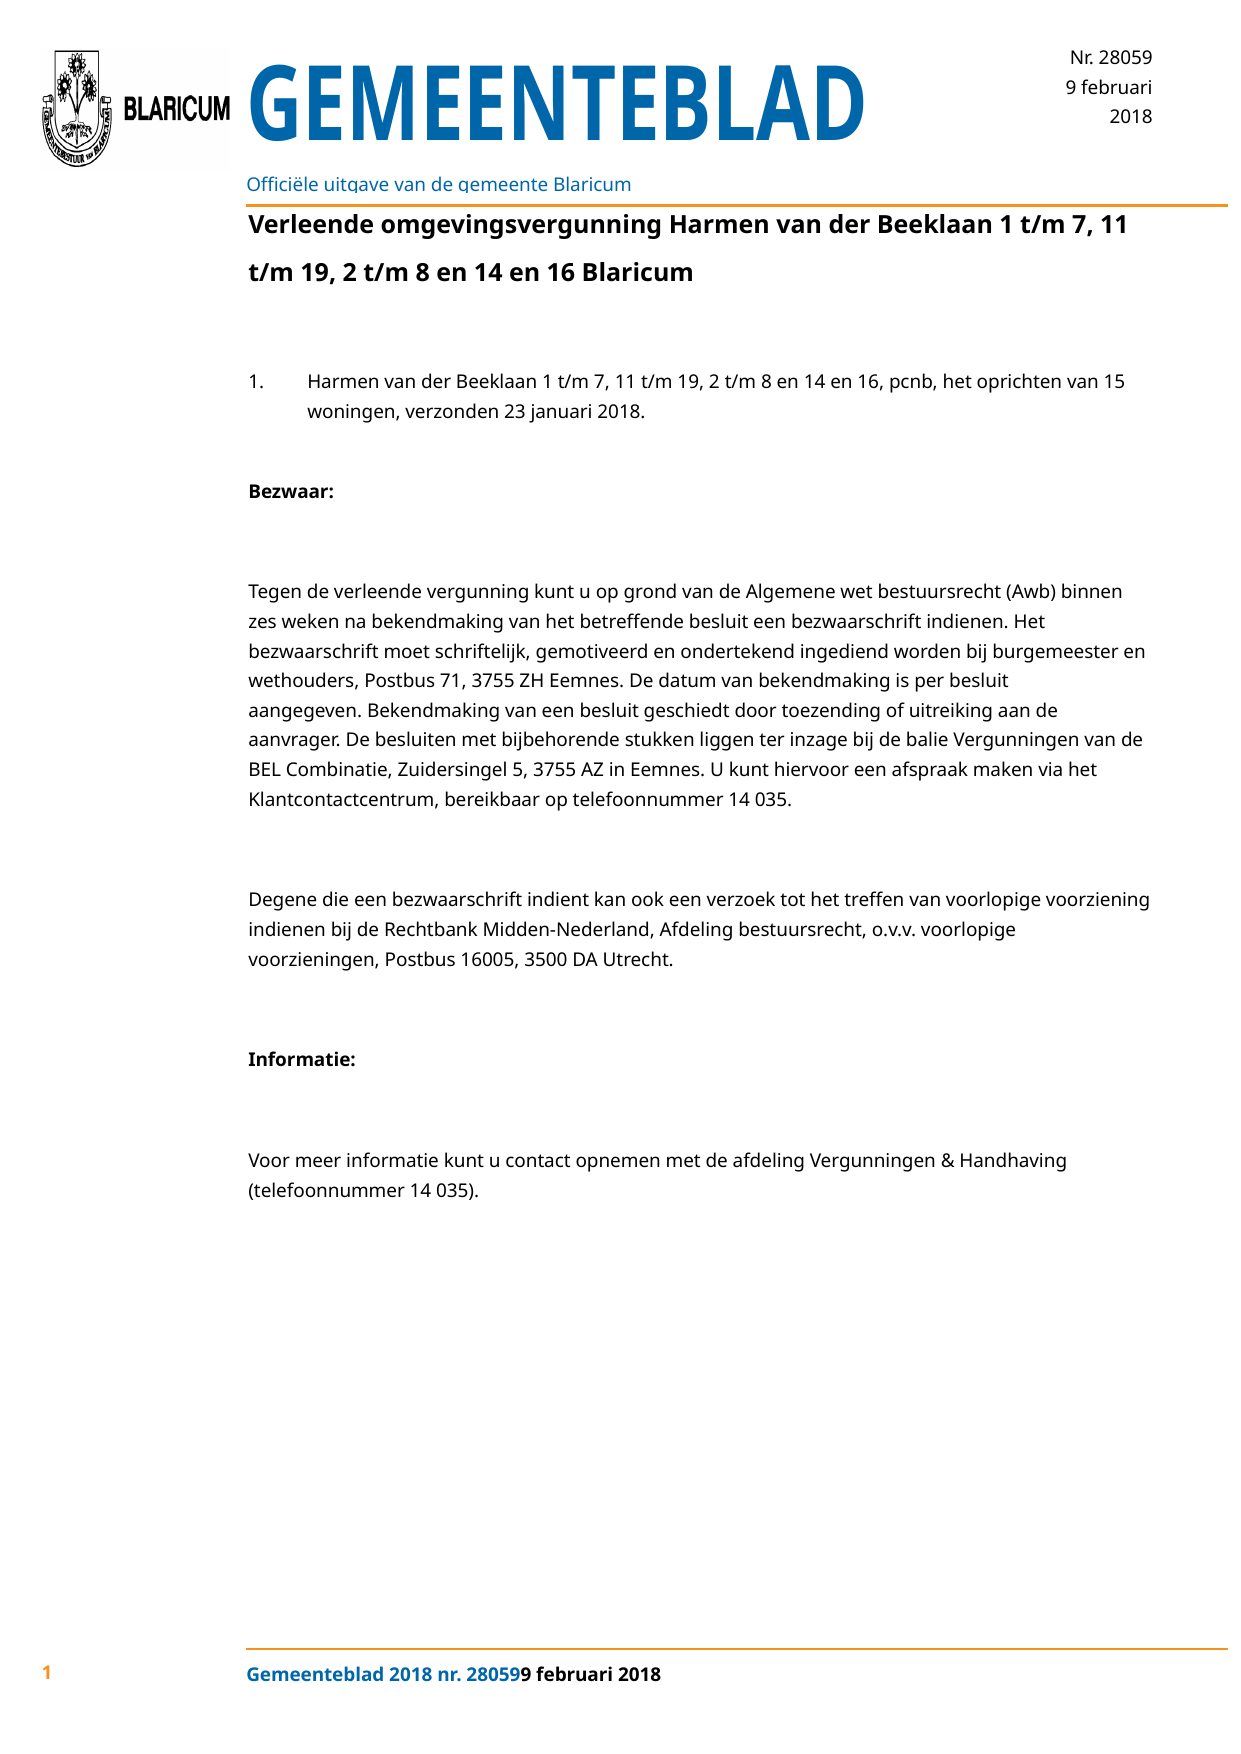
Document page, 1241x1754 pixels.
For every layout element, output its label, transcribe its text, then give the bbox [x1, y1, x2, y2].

list Harmen van der Beeklaan 1 t/m 7, 11 t/m 19, 2 t/m 8 en 14 en 16, pcnb, het oprichten van 15 woningen, verzonden 23 januari 2018. [248, 368, 1152, 424]
text Voor meer informatie kunt u contact opnemen met de afdeling Vergunningen & Handhaving (telefoonnummer 14 035). [248, 1147, 1152, 1203]
picture [41, 47, 231, 172]
text Tegen de verleende vergunning kunt u op grond van de Algemene wet bestuursrecht (Awb) binnen zes weken na bekendmaking van het betreffende besluit een bezwaarschrift indienen. Het bezwaarschrift moet schriftelijk, gemotiveerd en ondertekend ingediend worden bij burgemeester en wethouders, Postbus 71, 3755 ZH Eemnes. De datum van bekendmaking is per besluit aangegeven. Bekendmaking van een besluit geschiedt door toezending of uitreiking aan de aanvrager. De besluiten met bijbehorende stukken liggen ter inzage bij de balie Vergunningen van de BEL Combinatie, Zuidersingel 5, 3755 AZ in Eemnes. U kunt hiervoor een afspraak maken via het Klantcontactcentrum, bereikbaar op telefoonnummer 14 035. [248, 579, 1152, 812]
text Verleende omgevingsvergunning Harmen van der Beeklaan 1 t/m 7, 11 t/m 19, 2 t/m 8 en 14 en 16 Blaricum [248, 207, 1152, 288]
text Informatie: [248, 1047, 1152, 1072]
text Bezwaar: [248, 478, 1152, 504]
text Degene die een bezwaarschrift indient kan ook een verzoek tot het treffen van voorlopige voorziening indienen bij de Rechtbank Midden-Nederland, Afdeling bestuursrecht, o.v.v. voorlopige voorzieningen, Postbus 16005, 3500 DA Utrecht. [248, 887, 1152, 972]
